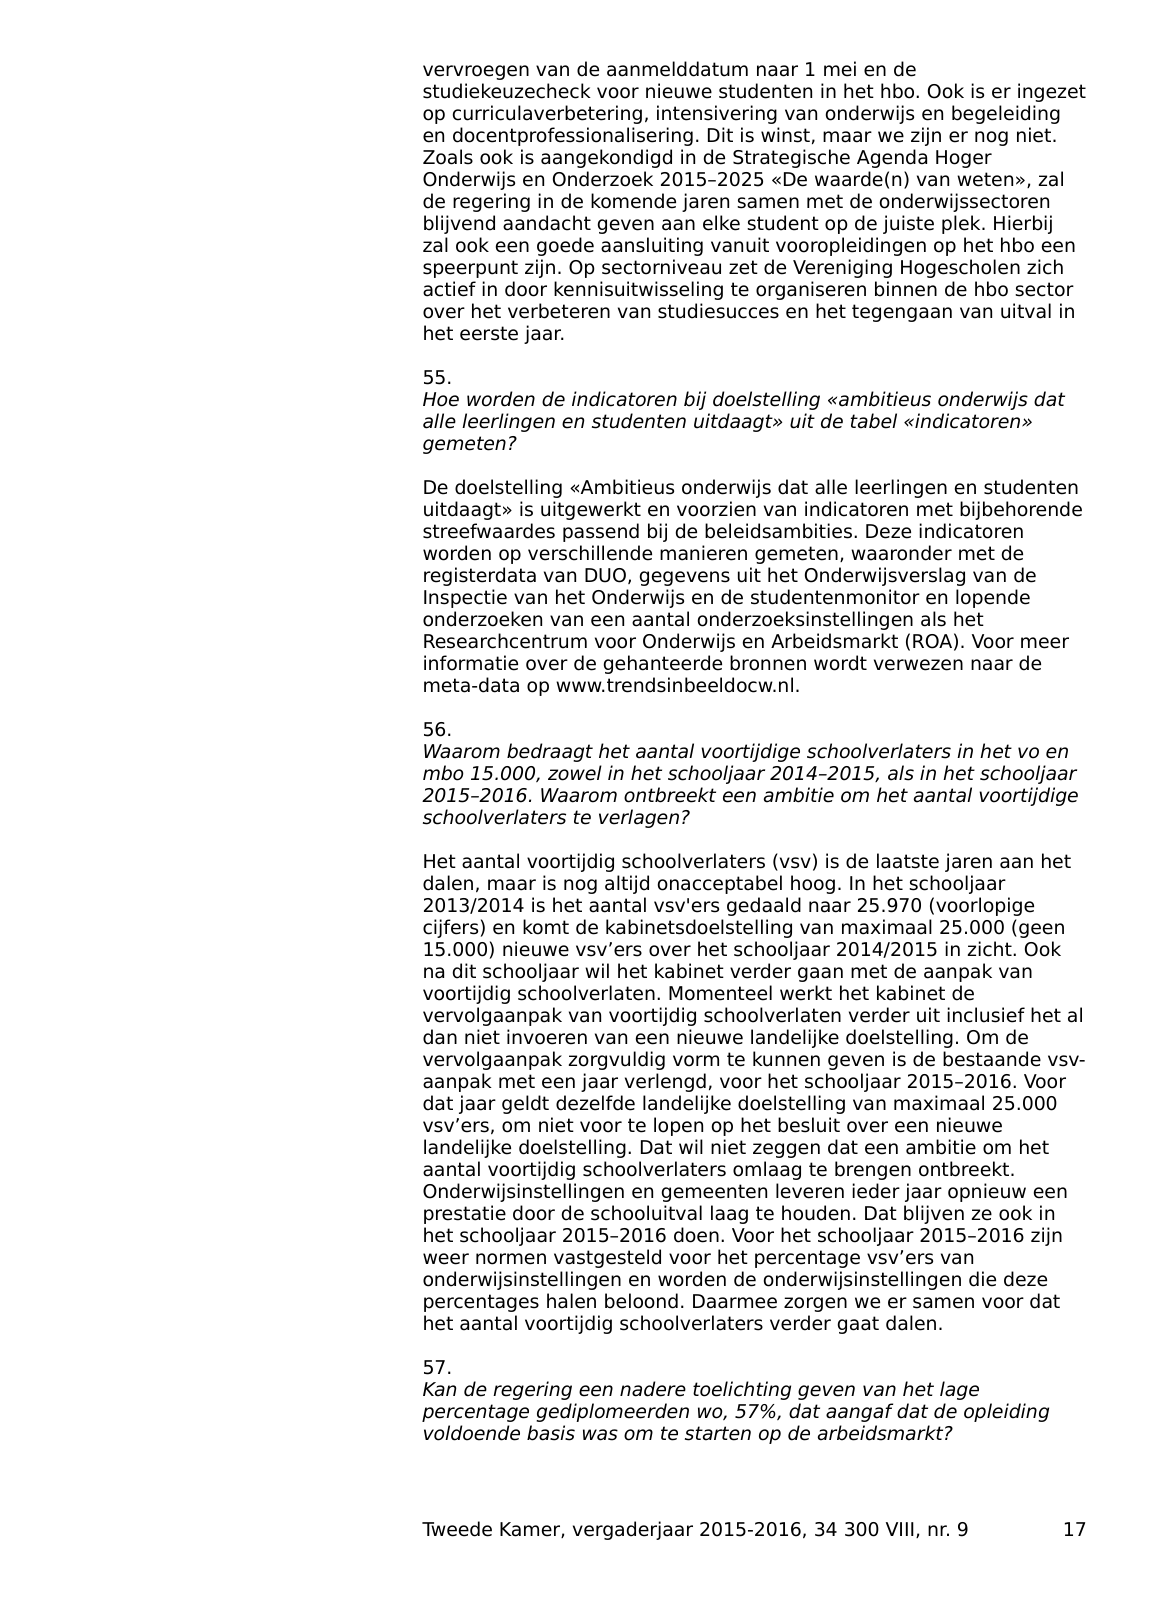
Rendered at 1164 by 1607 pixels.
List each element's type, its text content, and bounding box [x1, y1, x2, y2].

text Hoe worden de indicatoren bij doelstelling «ambitieus onderwijs dat alle leerlingen en studenten uitdaagt» uit de tabel «indicatoren» gemeten? [422, 389, 1087, 455]
text 56. [422, 719, 1087, 741]
text 57. [422, 1357, 1087, 1379]
text Kan de regering een nadere toelichting geven van het lage percentage gediplomeerden wo, 57%, dat aangaf dat de opleiding voldoende basis was om te starten op de arbeidsmarkt? [422, 1379, 1087, 1445]
text Waarom bedraagt het aantal voortijdige schoolverlaters in het vo en mbo 15.000, zowel in het schooljaar 2014–2015, als in het schooljaar 2015–2016. Waarom ontbreekt een ambitie om het aantal voortijdige schoolverlaters te verlagen? [422, 741, 1087, 829]
text Het aantal voortijdig schoolverlaters (vsv) is de laatste jaren aan het dalen, maar is nog altijd onacceptabel hoog. In het schooljaar 2013/2014 is het aantal vsv'ers gedaald naar 25.970 (voorlopige cijfers) en komt de kabinetsdoelstelling van maximaal 25.000 (geen 15.000) nieuwe vsv’ers over het schooljaar 2014/2015 in zicht. Ook na dit schooljaar wil het kabinet verder gaan met de aanpak van voortijdig schoolverlaten. Momenteel werkt het kabinet de vervolgaanpak van voortijdig schoolverlaten verder uit inclusief het al dan niet invoeren van een nieuwe landelijke doelstelling. Om de vervolgaanpak zorgvuldig vorm te kunnen geven is de bestaande vsv-aanpak met een jaar verlengd, voor het schooljaar 2015–2016. Voor dat jaar geldt dezelfde landelijke doelstelling van maximaal 25.000 vsv’ers, om niet voor te lopen op het besluit over een nieuwe landelijke doelstelling. Dat wil niet zeggen dat een ambitie om het aantal voortijdig schoolverlaters omlaag te brengen ontbreekt. Onderwijsinstellingen en gemeenten leveren ieder jaar opnieuw een prestatie door de schooluitval laag te houden. Dat blijven ze ook in het schooljaar 2015–2016 doen. Voor het schooljaar 2015–2016 zijn weer normen vastgesteld voor het percentage vsv’ers van onderwijsinstellingen en worden de onderwijsinstellingen die deze percentages halen beloond. Daarmee zorgen we er samen voor dat het aantal voortijdig schoolverlaters verder gaat dalen. [422, 851, 1087, 1335]
text De doelstelling «Ambitieus onderwijs dat alle leerlingen en studenten uitdaagt» is uitgewerkt en voorzien van indicatoren met bijbehorende streefwaardes passend bij de beleidsambities. Deze indicatoren worden op verschillende manieren gemeten, waaronder met de registerdata van DUO, gegevens uit het Onderwijsverslag van de Inspectie van het Onderwijs en de studentenmonitor en lopende onderzoeken van een aantal onderzoeksinstellingen als het Researchcentrum voor Onderwijs en Arbeidsmarkt (ROA). Voor meer informatie over de gehanteerde bronnen wordt verwezen naar de meta-data op www.trendsinbeeldocw.nl. [422, 477, 1087, 697]
text 55. [422, 367, 1087, 389]
text vervroegen van de aanmelddatum naar 1 mei en de studiekeuzecheck voor nieuwe studenten in het hbo. Ook is er ingezet op curriculaverbetering, intensivering van onderwijs en begeleiding en docentprofessionalisering. Dit is winst, maar we zijn er nog niet. Zoals ook is aangekondigd in de Strategische Agenda Hoger Onderwijs en Onderzoek 2015–2025 «De waarde(n) van weten», zal de regering in de komende jaren samen met de onderwijssectoren blijvend aandacht geven aan elke student op de juiste plek. Hierbij zal ook een goede aansluiting vanuit vooropleidingen op het hbo een speerpunt zijn. Op sectorniveau zet de Vereniging Hogescholen zich actief in door kennisuitwisseling te organiseren binnen de hbo sector over het verbeteren van studiesucces en het tegengaan van uitval in het eerste jaar. [422, 59, 1087, 345]
